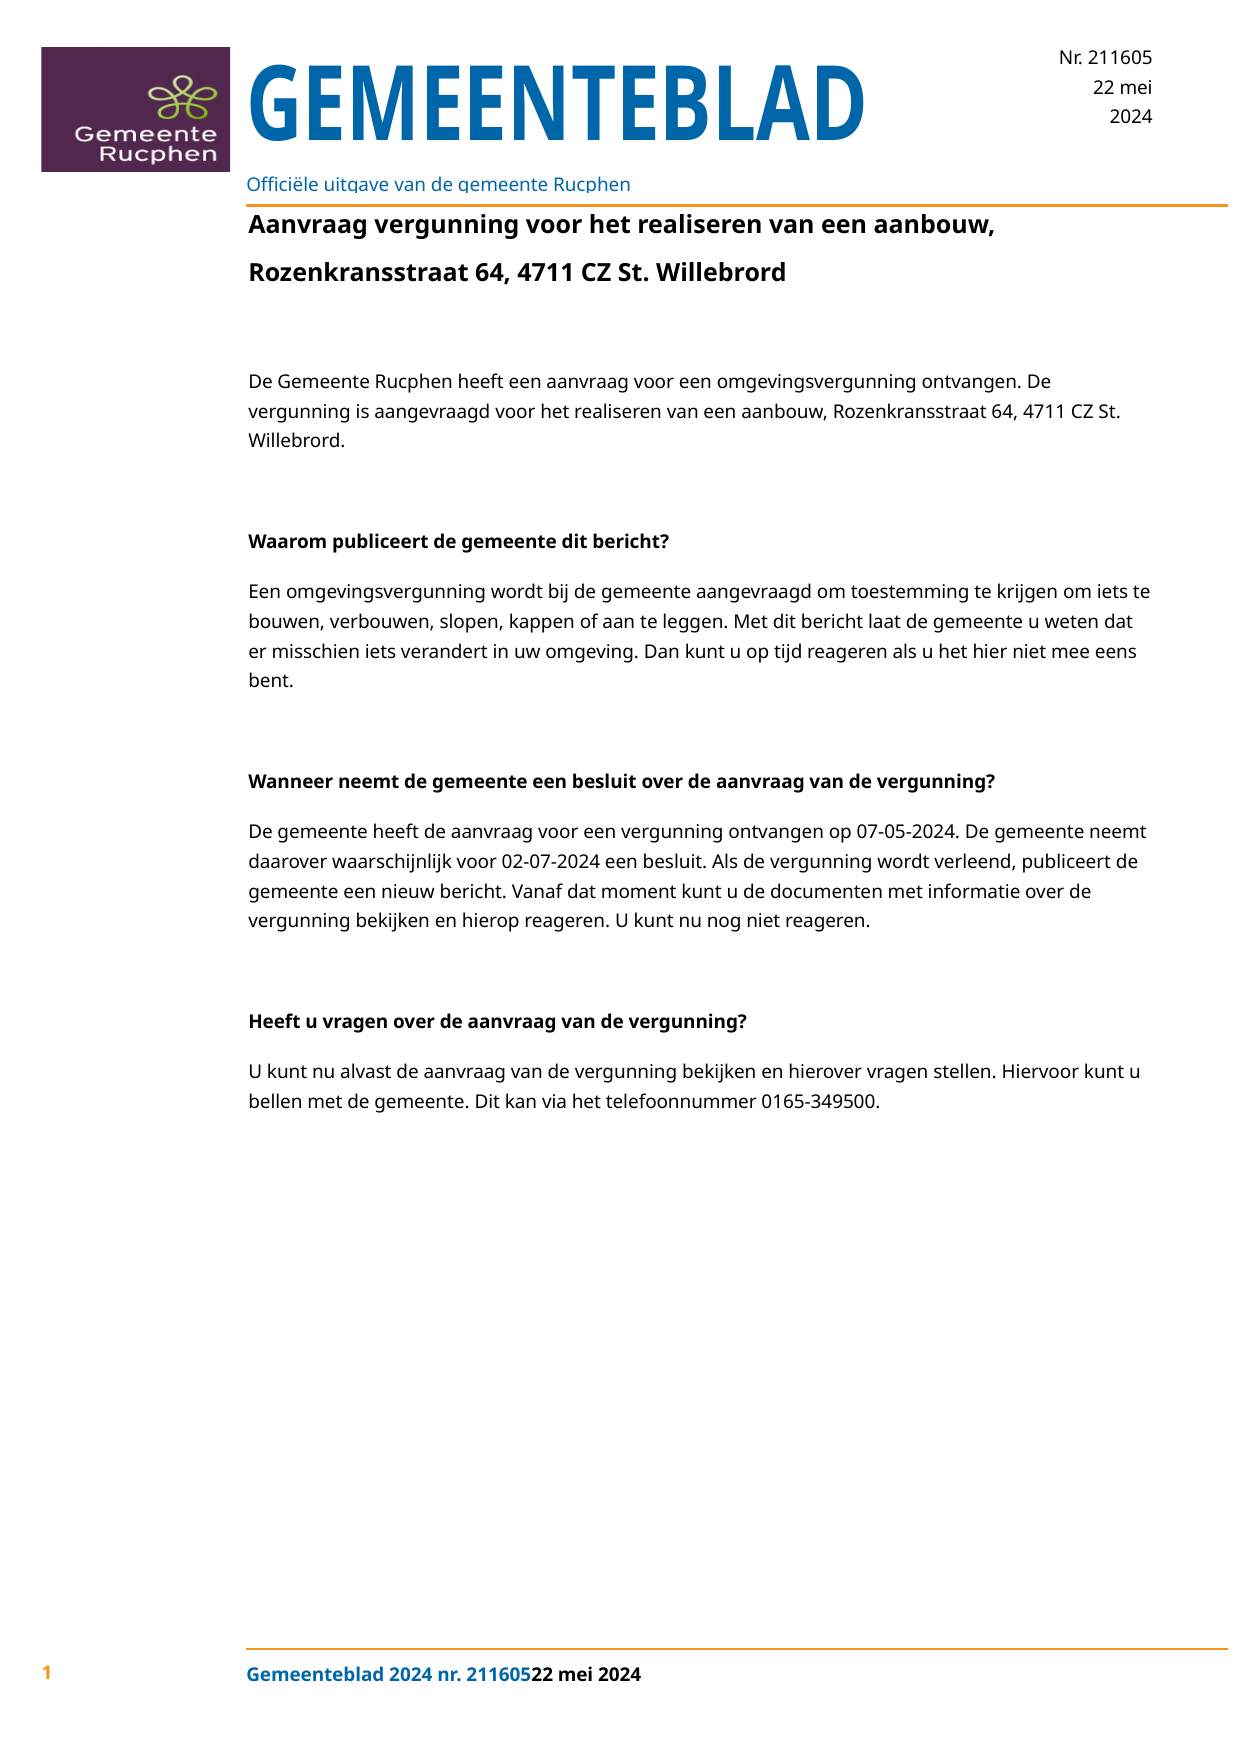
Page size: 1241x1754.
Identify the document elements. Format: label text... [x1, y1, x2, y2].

text De Gemeente Rucphen heeft een aanvraag voor een omgevingsvergunning ontvangen. De vergunning is aangevraagd voor het realiseren van een aanbouw, Rozenkransstraat 64, 4711 CZ St. Willebrord. [248, 368, 1152, 453]
text Wanneer neemt de gemeente een besluit over de aanvraag van de vergunning? [248, 768, 1152, 794]
text Aanvraag vergunning voor het realiseren van een aanbouw, Rozenkransstraat 64, 4711 CZ St. Willebrord [248, 207, 1152, 288]
picture [41, 47, 231, 172]
text Heeft u vragen over de aanvraag van de vergunning? [248, 1008, 1152, 1034]
text Waarom publiceert de gemeente dit bericht? [248, 528, 1152, 554]
text U kunt nu alvast de aanvraag van de vergunning bekijken en hierover vragen stellen. Hiervoor kunt u bellen met de gemeente. Dit kan via het telefoonnummer 0165-349500. [248, 1059, 1152, 1114]
text De gemeente heeft de aanvraag voor een vergunning ontvangen op 07-05-2024. De gemeente neemt daarover waarschijnlijk voor 02-07-2024 een besluit. Als de vergunning wordt verleend, publiceert de gemeente een nieuw bericht. Vanaf dat moment kunt u de documenten met informatie over de vergunning bekijken en hierop reageren. U kunt nu nog niet reageren. [248, 819, 1152, 933]
text Een omgevingsvergunning wordt bij de gemeente aangevraagd om toestemming te krijgen om iets te bouwen, verbouwen, slopen, kappen of aan te leggen. Met dit bericht laat de gemeente u weten dat er misschien iets verandert in uw omgeving. Dan kunt u op tijd reageren als u het hier niet mee eens bent. [248, 579, 1152, 693]
